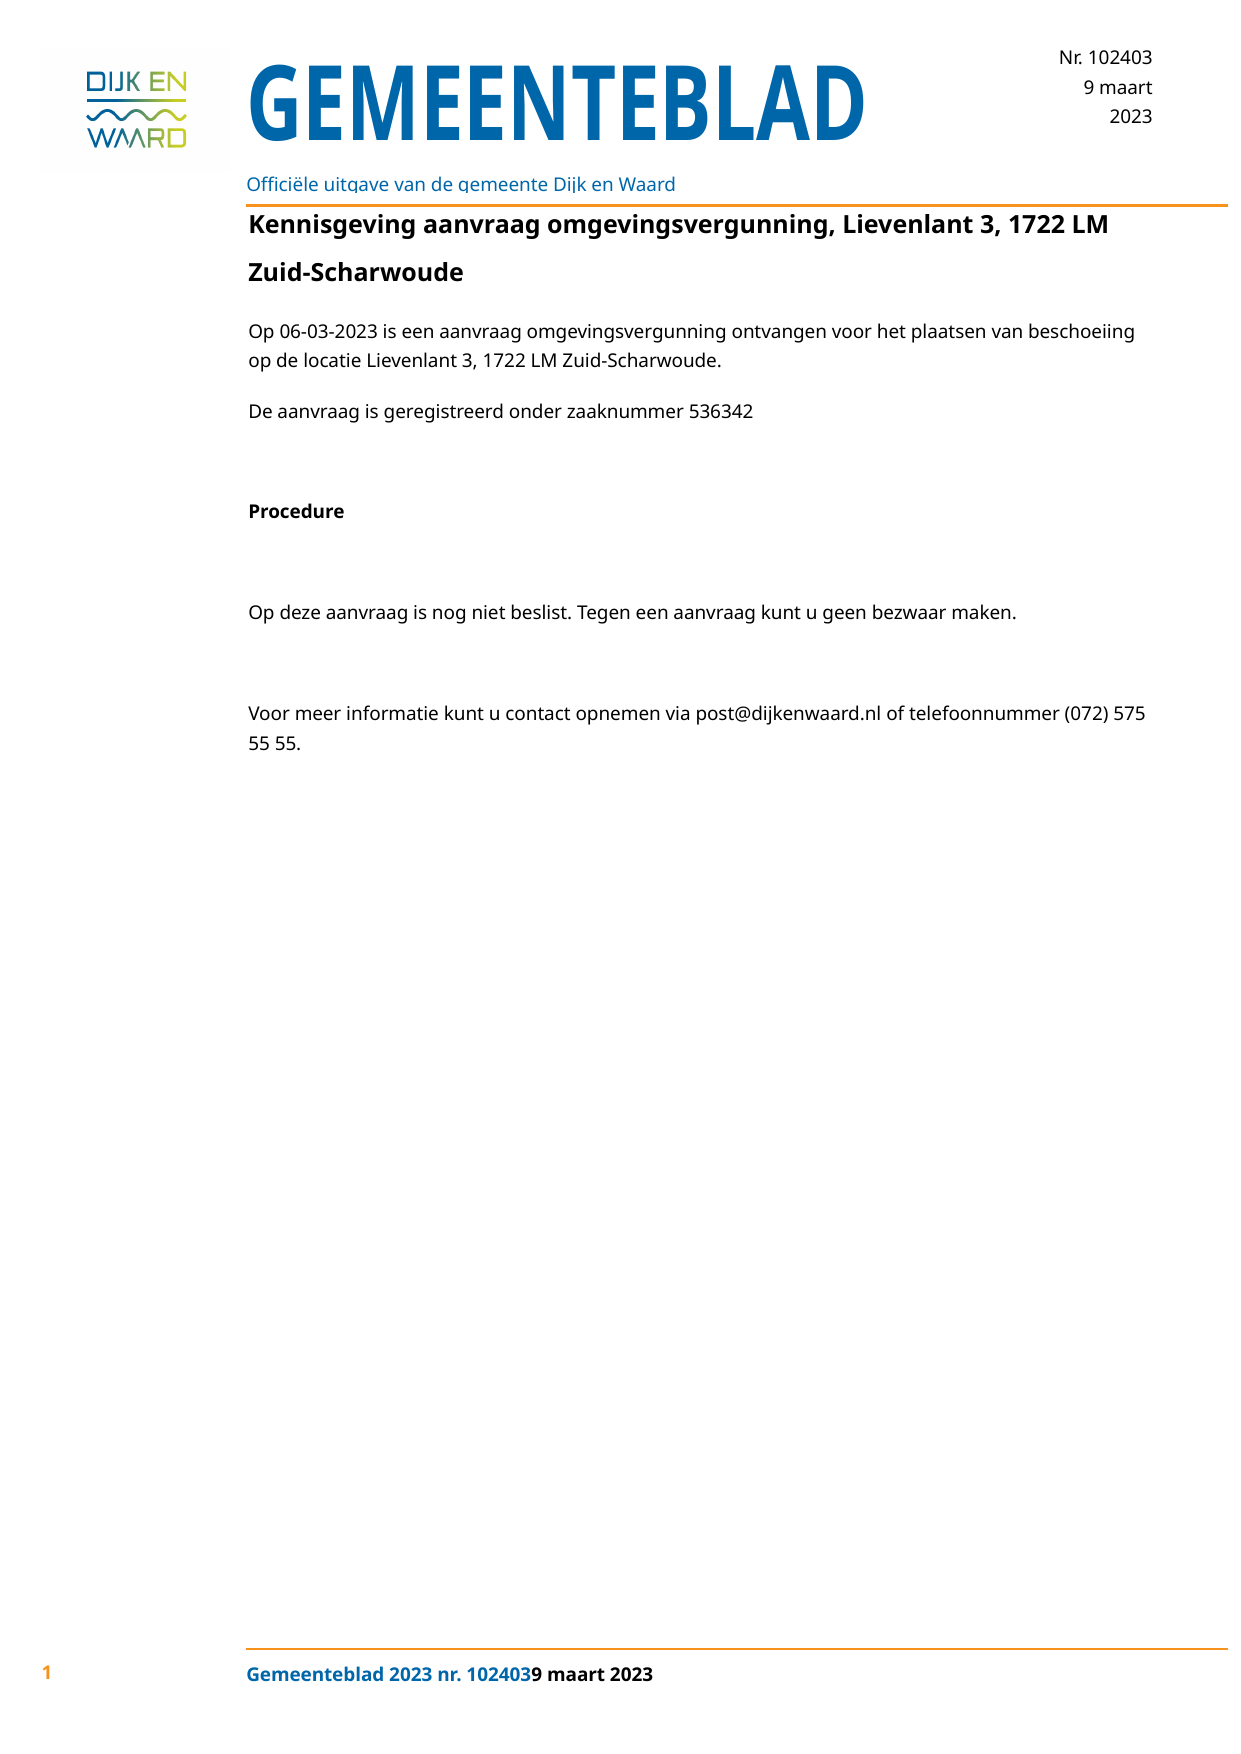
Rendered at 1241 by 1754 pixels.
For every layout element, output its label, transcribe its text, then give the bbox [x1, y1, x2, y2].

text Kennisgeving aanvraag omgevingsvergunning, Lievenlant 3, 1722 LM Zuid-Scharwoude [248, 207, 1152, 288]
text De aanvraag is geregistreerd onder zaaknummer 536342 [248, 398, 1152, 424]
picture [41, 47, 231, 172]
text Procedure [248, 499, 1152, 524]
text Voor meer informatie kunt u contact opnemen via post@dijkenwaard.nl of telefoonnummer (072) 575 55 55. [248, 700, 1152, 756]
text Op 06-03-2023 is een aanvraag omgevingsvergunning ontvangen voor het plaatsen van beschoeiing op de locatie Lievenlant 3, 1722 LM Zuid-Scharwoude. [248, 318, 1152, 373]
text Op deze aanvraag is nog niet beslist. Tegen een aanvraag kunt u geen bezwaar maken. [248, 599, 1152, 625]
